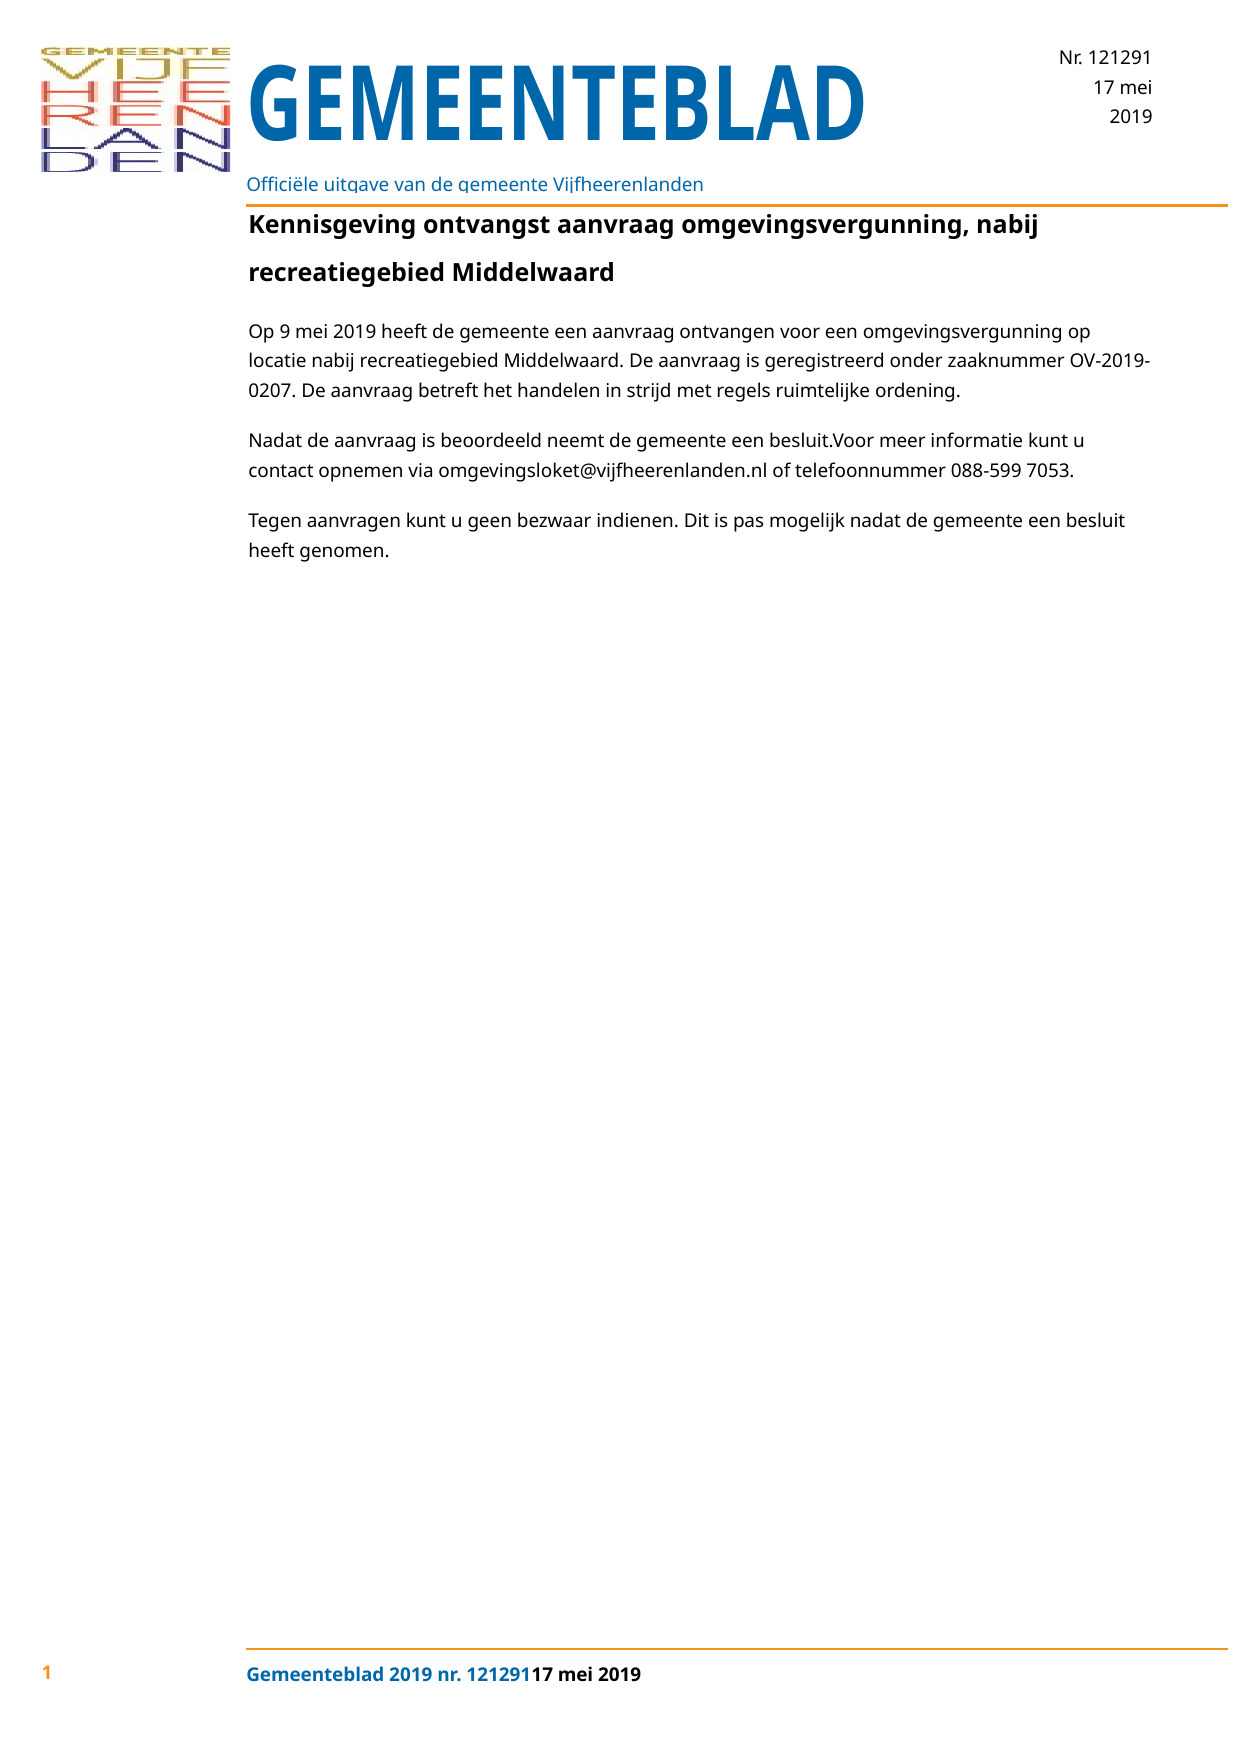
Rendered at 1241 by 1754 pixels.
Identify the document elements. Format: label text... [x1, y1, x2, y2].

text Tegen aanvragen kunt u geen bezwaar indienen. Dit is pas mogelijk nadat de gemeente een besluit heeft genomen. [248, 507, 1152, 563]
picture [41, 47, 231, 172]
text Kennisgeving ontvangst aanvraag omgevingsvergunning, nabij recreatiegebied Middelwaard [248, 207, 1152, 288]
text Op 9 mei 2019 heeft de gemeente een aanvraag ontvangen voor een omgevingsvergunning op locatie nabij recreatiegebied Middelwaard. De aanvraag is geregistreerd onder zaaknummer OV-2019-0207. De aanvraag betreft het handelen in strijd met regels ruimtelijke ordening. [248, 318, 1152, 403]
text Nadat de aanvraag is beoordeeld neemt de gemeente een besluit.Voor meer informatie kunt u contact opnemen via omgevingsloket@vijfheerenlanden.nl of telefoonnummer 088-599 7053. [248, 427, 1152, 483]
